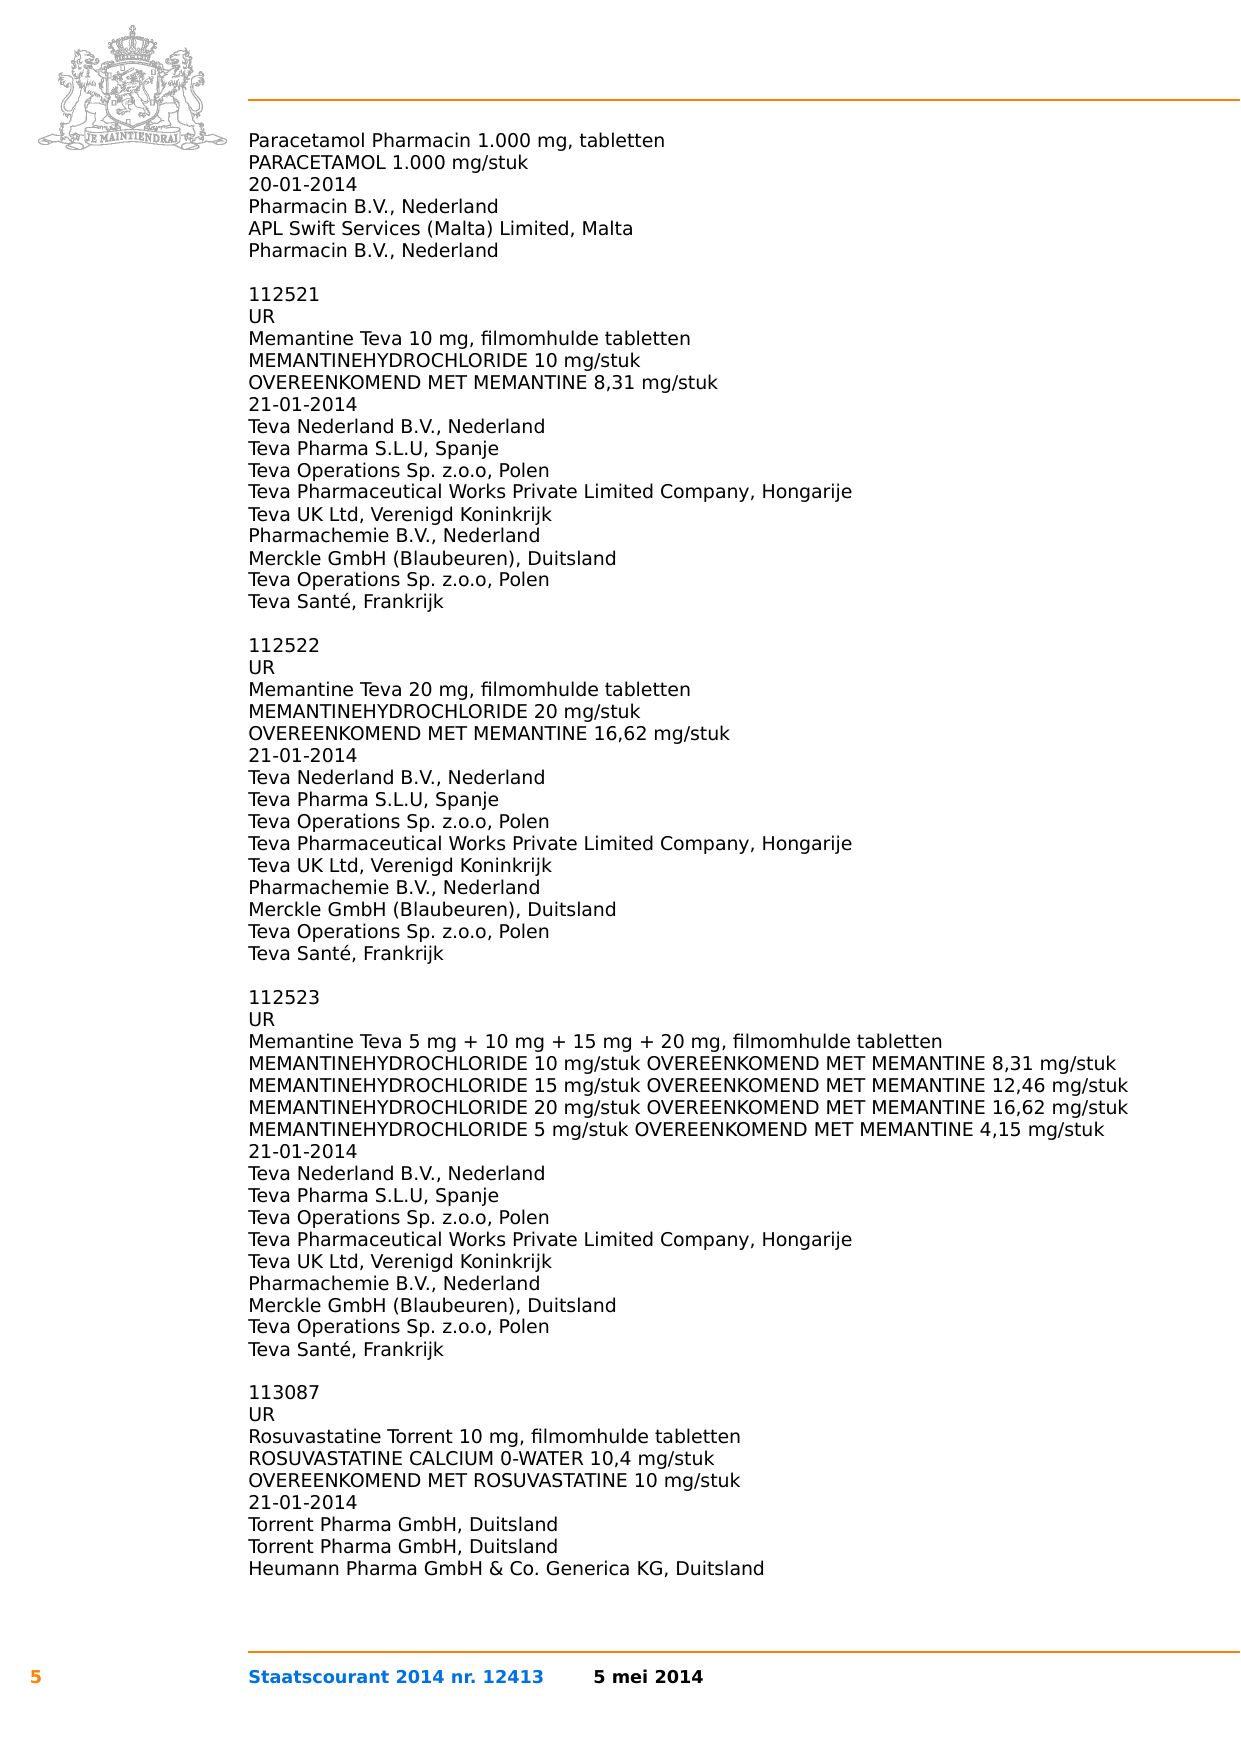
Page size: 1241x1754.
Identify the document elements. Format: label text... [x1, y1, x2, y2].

text Teva Pharma S.L.U, Spanje [248, 789, 1163, 811]
text Teva Operations Sp. z.o.o, Polen [248, 1316, 1163, 1338]
picture [38, 25, 227, 150]
text Teva Santé, Frankrijk [248, 1338, 1163, 1360]
text MEMANTINEHYDROCHLORIDE 20 mg/stuk [248, 701, 1163, 723]
text OVEREENKOMEND MET MEMANTINE 8,31 mg/stuk [248, 372, 1163, 393]
text MEMANTINEHYDROCHLORIDE 5 mg/stuk OVEREENKOMEND MET MEMANTINE 4,15 mg/stuk [248, 1119, 1163, 1141]
text MEMANTINEHYDROCHLORIDE 10 mg/stuk [248, 349, 1163, 372]
text Torrent Pharma GmbH, Duitsland [248, 1514, 1163, 1536]
text MEMANTINEHYDROCHLORIDE 20 mg/stuk OVEREENKOMEND MET MEMANTINE 16,62 mg/stuk [248, 1097, 1163, 1119]
text Torrent Pharma GmbH, Duitsland [248, 1536, 1163, 1558]
text Pharmacin B.V., Nederland [248, 196, 1163, 218]
text ROSUVASTATINE CALCIUM 0-WATER 10,4 mg/stuk [248, 1448, 1163, 1470]
text Teva Operations Sp. z.o.o, Polen [248, 811, 1163, 833]
text Memantine Teva 20 mg, filmomhulde tabletten [248, 679, 1163, 701]
text 21-01-2014 [248, 393, 1163, 416]
text Merckle GmbH (Blaubeuren), Duitsland [248, 1294, 1163, 1316]
text MEMANTINEHYDROCHLORIDE 15 mg/stuk OVEREENKOMEND MET MEMANTINE 12,46 mg/stuk [248, 1075, 1163, 1097]
text 113087 [248, 1382, 1163, 1404]
text Teva UK Ltd, Verenigd Koninkrijk [248, 1251, 1163, 1272]
text Rosuvastatine Torrent 10 mg, filmomhulde tabletten [248, 1426, 1163, 1448]
text Paracetamol Pharmacin 1.000 mg, tabletten [248, 130, 1163, 152]
text 112522 [248, 635, 1163, 657]
text 21-01-2014 [248, 745, 1163, 767]
text Teva UK Ltd, Verenigd Koninkrijk [248, 855, 1163, 877]
text Merckle GmbH (Blaubeuren), Duitsland [248, 899, 1163, 921]
text Merckle GmbH (Blaubeuren), Duitsland [248, 547, 1163, 569]
text Pharmachemie B.V., Nederland [248, 525, 1163, 547]
text Teva Santé, Frankrijk [248, 591, 1163, 613]
text Heumann Pharma GmbH & Co. Generica KG, Duitsland [248, 1558, 1163, 1580]
text Memantine Teva 5 mg + 10 mg + 15 mg + 20 mg, filmomhulde tabletten [248, 1031, 1163, 1053]
text Memantine Teva 10 mg, filmomhulde tabletten [248, 328, 1163, 349]
text 21-01-2014 [248, 1141, 1163, 1163]
text Teva UK Ltd, Verenigd Koninkrijk [248, 503, 1163, 525]
text 20-01-2014 [248, 174, 1163, 196]
text Teva Operations Sp. z.o.o, Polen [248, 1207, 1163, 1228]
text OVEREENKOMEND MET ROSUVASTATINE 10 mg/stuk [248, 1470, 1163, 1492]
text Teva Operations Sp. z.o.o, Polen [248, 569, 1163, 591]
text Teva Pharma S.L.U, Spanje [248, 1184, 1163, 1207]
text Teva Operations Sp. z.o.o, Polen [248, 459, 1163, 481]
text Teva Nederland B.V., Nederland [248, 1163, 1163, 1184]
text UR [248, 1404, 1163, 1426]
text OVEREENKOMEND MET MEMANTINE 16,62 mg/stuk [248, 723, 1163, 745]
text Teva Operations Sp. z.o.o, Polen [248, 921, 1163, 943]
text UR [248, 657, 1163, 679]
text Teva Pharma S.L.U, Spanje [248, 437, 1163, 459]
text MEMANTINEHYDROCHLORIDE 10 mg/stuk OVEREENKOMEND MET MEMANTINE 8,31 mg/stuk [248, 1053, 1163, 1075]
text Pharmachemie B.V., Nederland [248, 1272, 1163, 1294]
text PARACETAMOL 1.000 mg/stuk [248, 152, 1163, 174]
text 112523 [248, 987, 1163, 1009]
text Pharmachemie B.V., Nederland [248, 877, 1163, 899]
text Teva Nederland B.V., Nederland [248, 416, 1163, 437]
text UR [248, 1009, 1163, 1031]
text UR [248, 306, 1163, 328]
text Teva Pharmaceutical Works Private Limited Company, Hongarije [248, 833, 1163, 855]
text 21-01-2014 [248, 1492, 1163, 1514]
text 112521 [248, 284, 1163, 306]
text Teva Pharmaceutical Works Private Limited Company, Hongarije [248, 1228, 1163, 1251]
text Teva Pharmaceutical Works Private Limited Company, Hongarije [248, 481, 1163, 503]
text Teva Santé, Frankrijk [248, 943, 1163, 965]
text APL Swift Services (Malta) Limited, Malta [248, 218, 1163, 240]
text Teva Nederland B.V., Nederland [248, 767, 1163, 789]
text Pharmacin B.V., Nederland [248, 240, 1163, 262]
